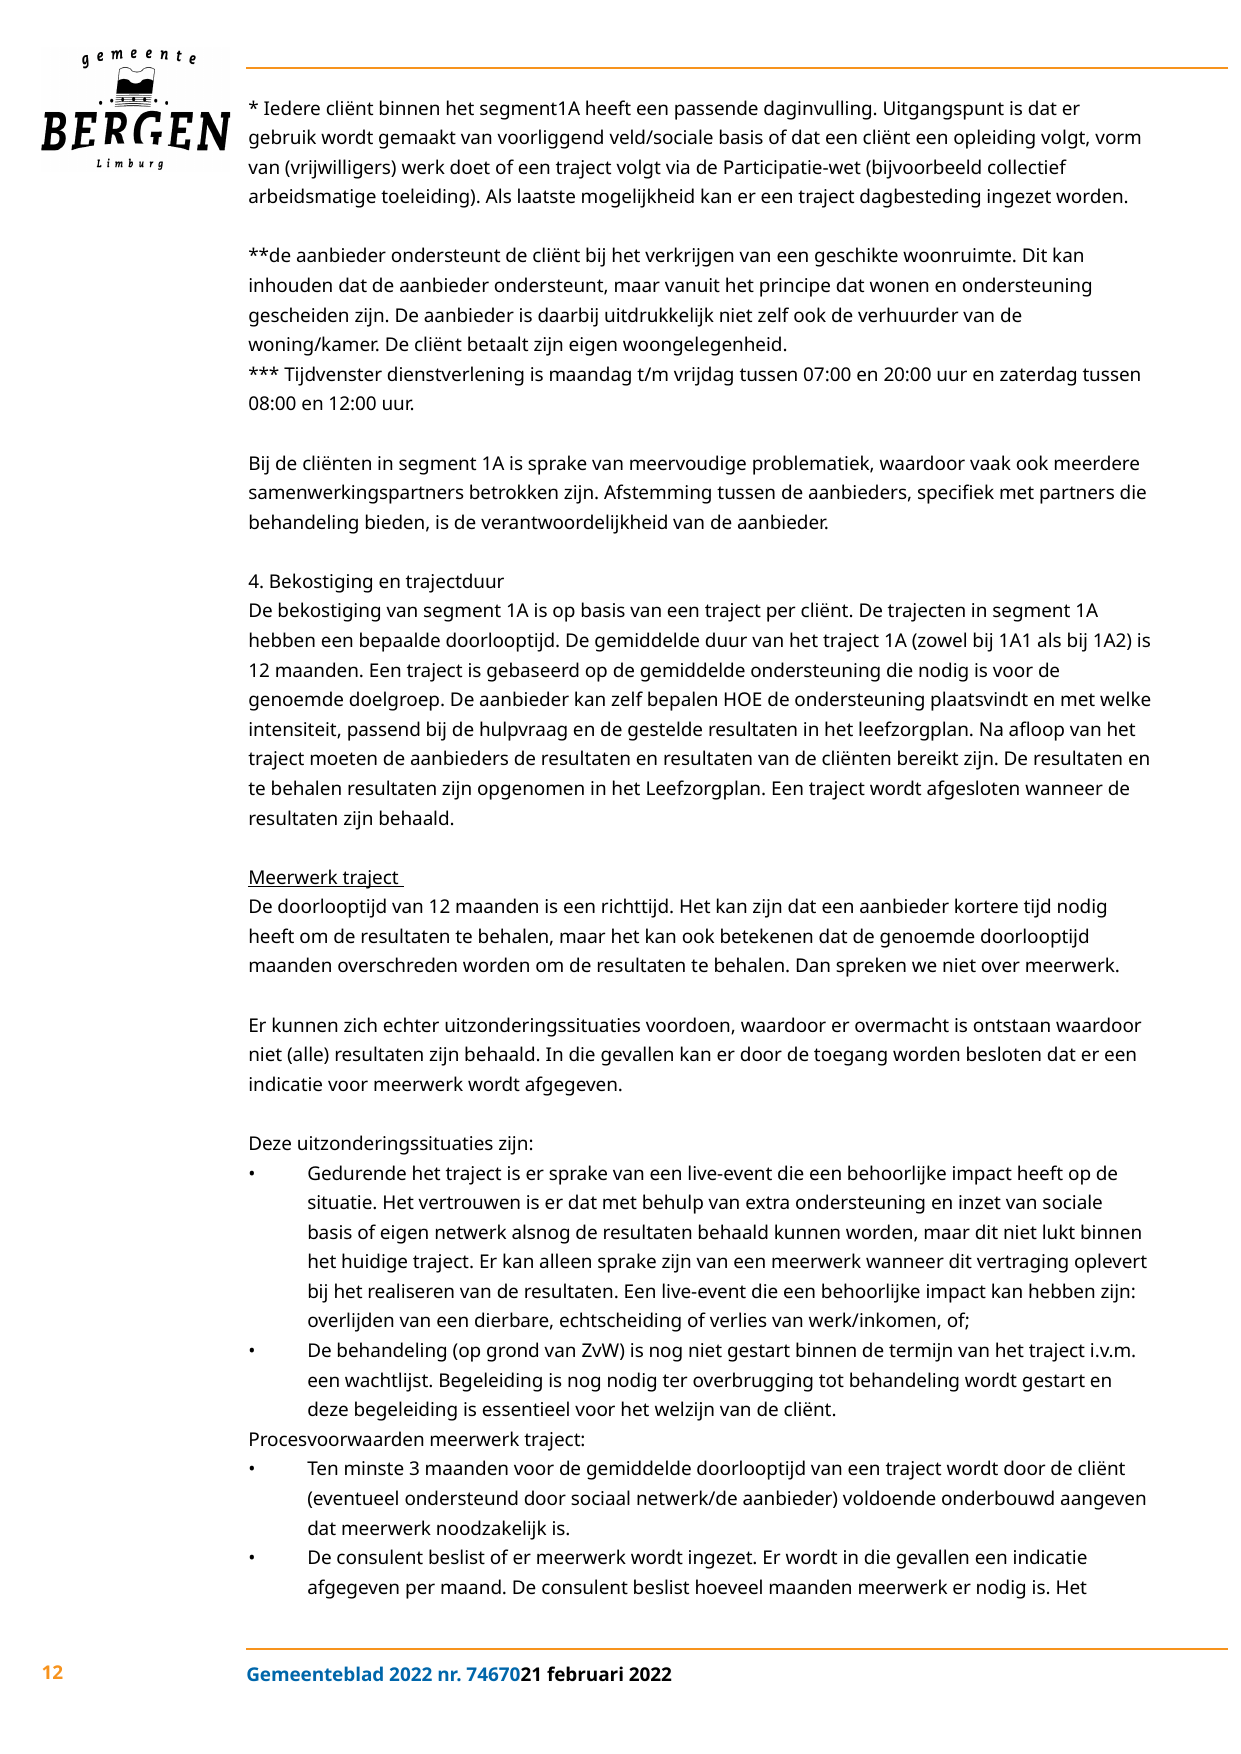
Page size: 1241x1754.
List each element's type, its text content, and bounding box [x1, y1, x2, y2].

list Gedurende het traject is er sprake van een live-event die een behoorlijke impact heeft op de situatie. Het vertrouwen is er dat met behulp van extra ondersteuning en inzet van sociale basis of eigen netwerk alsnog de resultaten behaald kunnen worden, maar dit niet lukt binnen het huidige traject. Er kan alleen sprake zijn van een meerwerk wanneer dit vertraging oplevert bij het realiseren van de resultaten. Een live-event die een behoorlijke impact kan hebben zijn: overlijden van een dierbare, echtscheiding of verlies van werk/inkomen, of; [248, 1160, 1152, 1333]
text Bij de cliënten in segment 1A is sprake van meervoudige problematiek, waardoor vaak ook meerdere samenwerkingspartners betrokken zijn. Afstemming tussen de aanbieders, specifiek met partners die behandeling bieden, is de verantwoordelijkheid van de aanbieder. [248, 450, 1152, 535]
text Meerwerk traject [248, 864, 1152, 890]
text 4. Bekostiging en trajectduur [248, 568, 1152, 594]
list Ten minste 3 maanden voor de gemiddelde doorlooptijd van een traject wordt door de cliënt (eventueel ondersteund door sociaal netwerk/de aanbieder) voldoende onderbouwd aangeven dat meerwerk noodzakelijk is. [248, 1456, 1152, 1541]
text * Iedere cliënt binnen het segment1A heeft een passende daginvulling. Uitgangspunt is dat er gebruik wordt gemaakt van voorliggend veld/sociale basis of dat een cliënt een opleiding volgt, vorm van (vrijwilligers) werk doet of een traject volgt via de Participatie-wet (bijvoorbeeld collectief arbeidsmatige toeleiding). Als laatste mogelijkheid kan er een traject dagbesteding ingezet worden. [248, 95, 1152, 209]
text De doorlooptijd van 12 maanden is een richttijd. Het kan zijn dat een aanbieder kortere tijd nodig heeft om de resultaten te behalen, maar het kan ook betekenen dat de genoemde doorlooptijd maanden overschreden worden om de resultaten te behalen. Dan spreken we niet over meerwerk. [248, 893, 1152, 978]
text *** Tijdvenster dienstverlening is maandag t/m vrijdag tussen 07:00 en 20:00 uur en zaterdag tussen 08:00 en 12:00 uur. [248, 361, 1152, 416]
text **de aanbieder ondersteunt de cliënt bij het verkrijgen van een geschikte woonruimte. Dit kan inhouden dat de aanbieder ondersteunt, maar vanuit het principe dat wonen en ondersteuning gescheiden zijn. De aanbieder is daarbij uitdrukkelijk niet zelf ook de verhuurder van de woning/kamer. De cliënt betaalt zijn eigen woongelegenheid. [248, 243, 1152, 357]
picture [41, 47, 231, 172]
list De consulent beslist of er meerwerk wordt ingezet. Er wordt in die gevallen een indicatie afgegeven per maand. De consulent beslist hoeveel maanden meerwerk er nodig is. Het [248, 1544, 1152, 1600]
text Deze uitzonderingssituaties zijn: [248, 1130, 1152, 1156]
text Procesvoorwaarden meerwerk traject: [248, 1426, 1152, 1452]
text De bekostiging van segment 1A is op basis van een traject per cliënt. De trajecten in segment 1A hebben een bepaalde doorlooptijd. De gemiddelde duur van het traject 1A (zowel bij 1A1 als bij 1A2) is 12 maanden. Een traject is gebaseerd op de gemiddelde ondersteuning die nodig is voor de genoemde doelgroep. De aanbieder kan zelf bepalen HOE de ondersteuning plaatsvindt en met welke intensiteit, passend bij de hulpvraag en de gestelde resultaten in het leefzorgplan. Na afloop van het traject moeten de aanbieders de resultaten en resultaten van de cliënten bereikt zijn. De resultaten en te behalen resultaten zijn opgenomen in het Leefzorgplan. Een traject wordt afgesloten wanneer de resultaten zijn behaald. [248, 598, 1152, 831]
text Er kunnen zich echter uitzonderingssituaties voordoen, waardoor er overmacht is ontstaan waardoor niet (alle) resultaten zijn behaald. In die gevallen kan er door de toegang worden besloten dat er een indicatie voor meerwerk wordt afgegeven. [248, 1012, 1152, 1097]
list De behandeling (op grond van ZvW) is nog niet gestart binnen de termijn van het traject i.v.m. een wachtlijst. Begeleiding is nog nodig ter overbrugging tot behandeling wordt gestart en deze begeleiding is essentieel voor het welzijn van de cliënt. [248, 1337, 1152, 1422]
